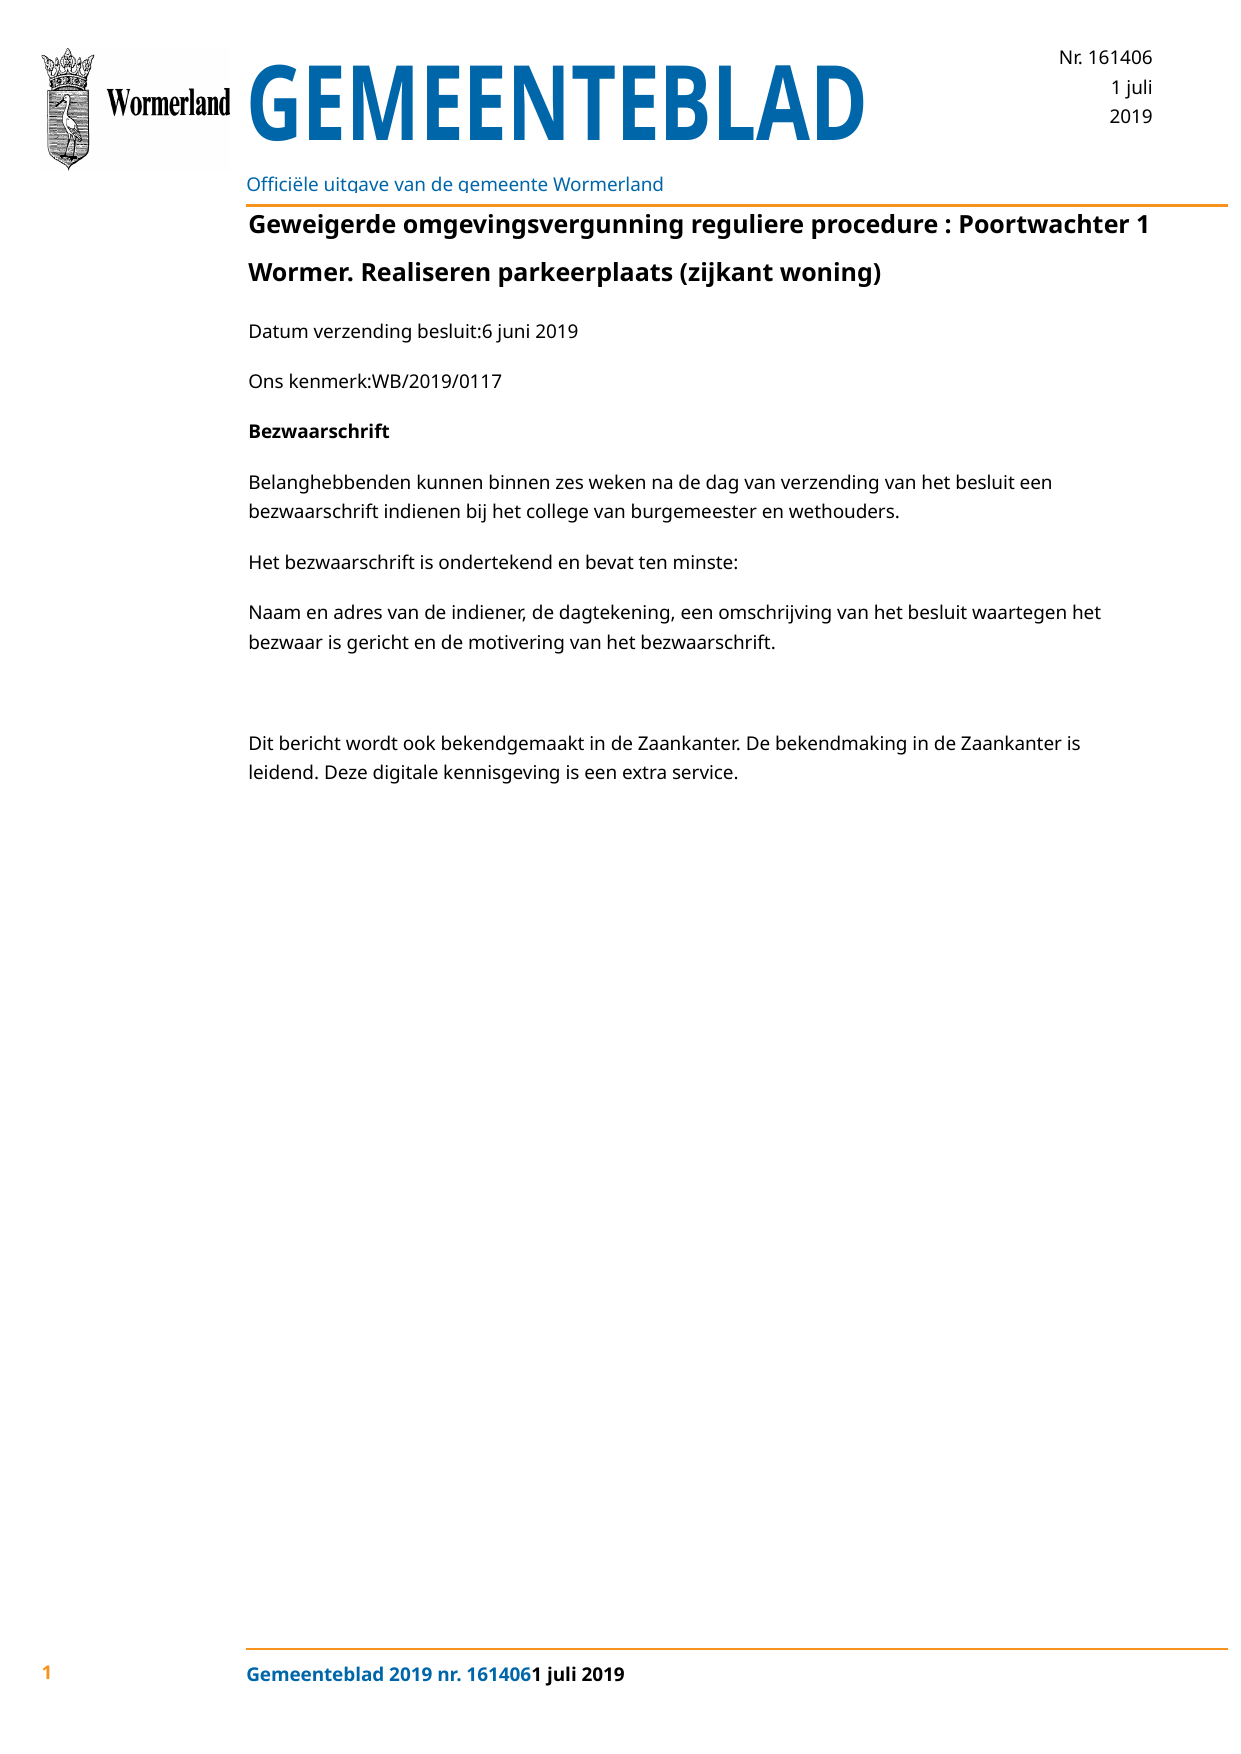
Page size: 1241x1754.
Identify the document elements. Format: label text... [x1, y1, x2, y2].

picture [41, 47, 231, 172]
text Bezwaarschrift [248, 419, 1152, 444]
text Naam en adres van de indiener, de dagtekening, een omschrijving van het besluit waartegen het bezwaar is gericht en de motivering van het bezwaarschrift. [248, 599, 1152, 655]
text Datum verzending besluit:6 juni 2019 [248, 318, 1152, 344]
text Geweigerde omgevingsvergunning reguliere procedure : Poortwachter 1 Wormer. Realiseren parkeerplaats (zijkant woning) [248, 207, 1152, 288]
text Belanghebbenden kunnen binnen zes weken na de dag van verzending van het besluit een bezwaarschrift indienen bij het college van burgemeester en wethouders. [248, 469, 1152, 524]
text Dit bericht wordt ook bekendgemaakt in de Zaankanter. De bekendmaking in de Zaankanter is leidend. Deze digitale kennisgeving is een extra service. [248, 730, 1152, 785]
text Ons kenmerk:WB/2019/0117 [248, 368, 1152, 394]
text Het bezwaarschrift is ondertekend en bevat ten minste: [248, 549, 1152, 575]
